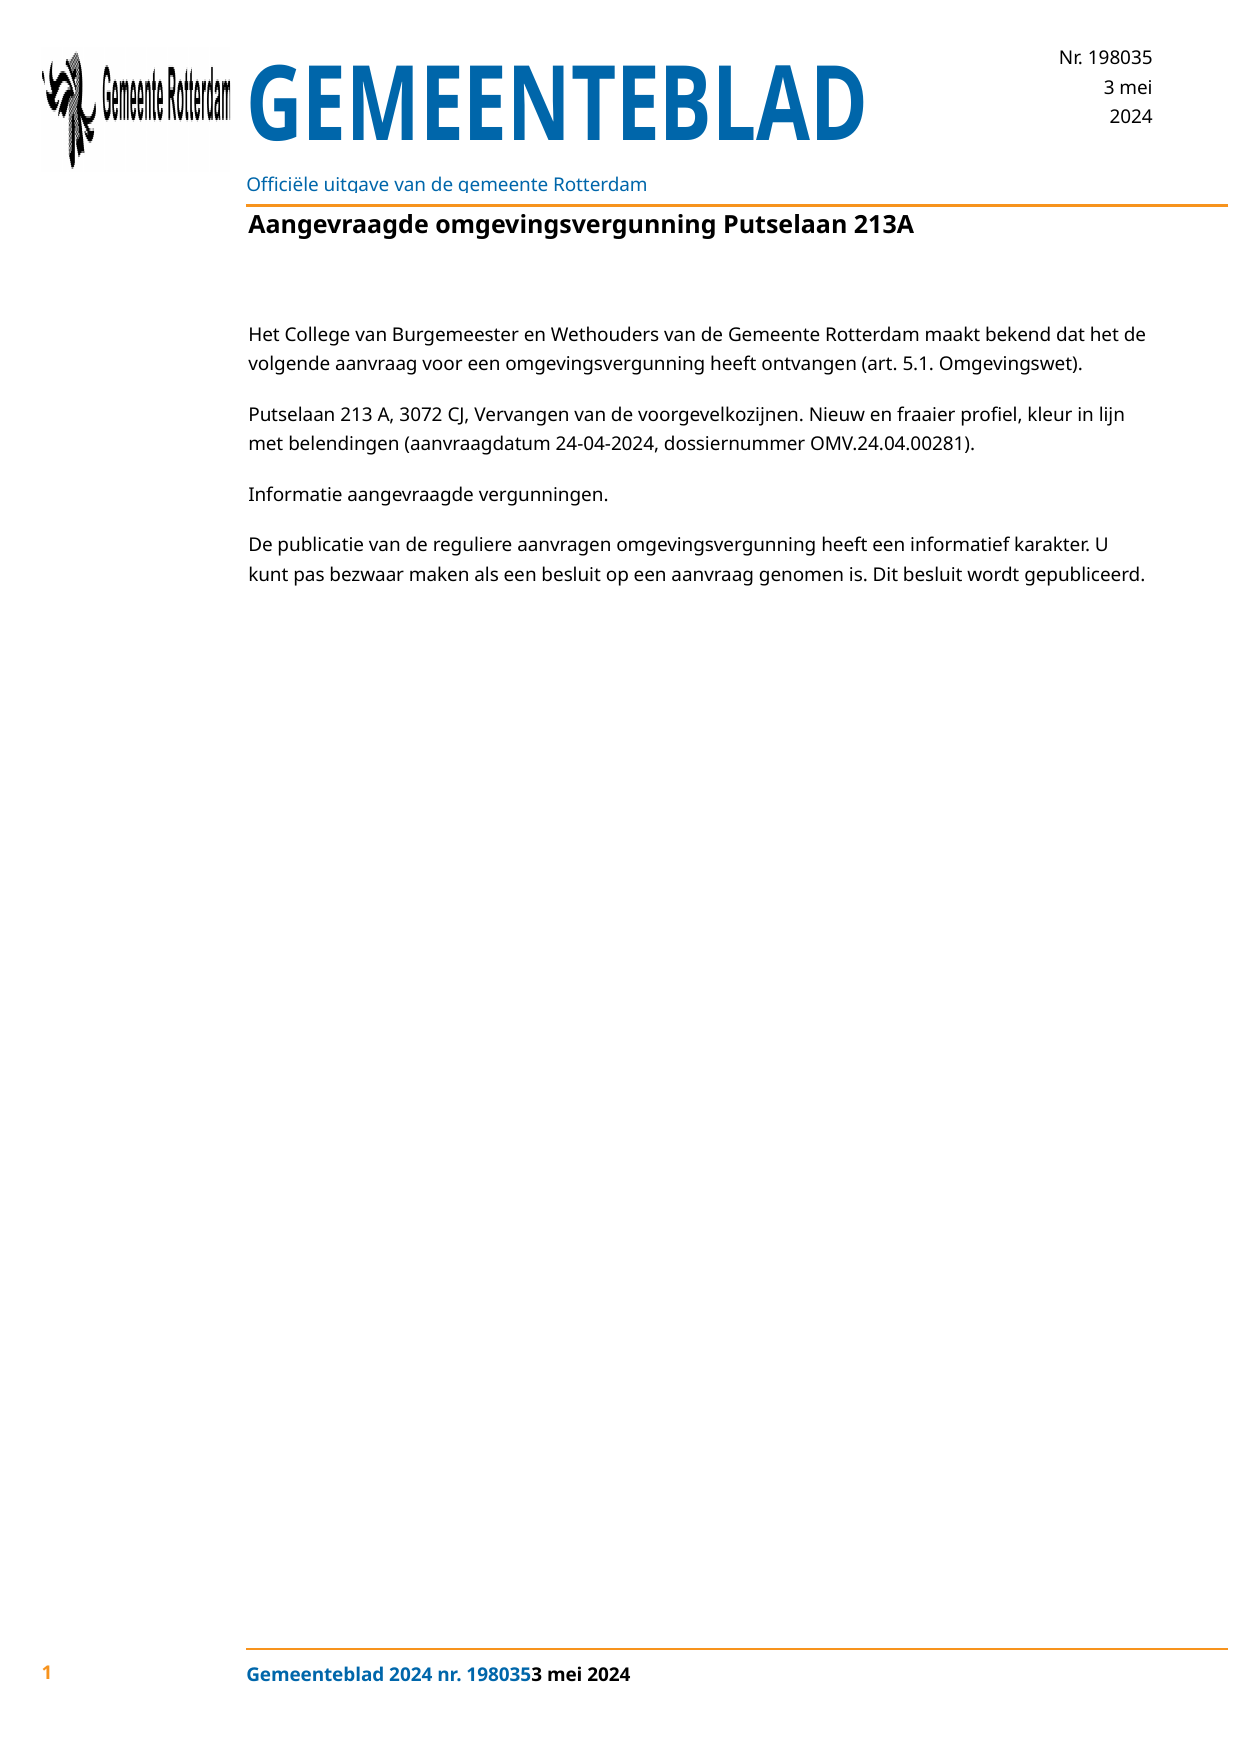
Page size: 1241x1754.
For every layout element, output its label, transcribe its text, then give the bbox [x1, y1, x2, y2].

text Aangevraagde omgevingsvergunning Putselaan 213A [248, 207, 1152, 241]
text Informatie aangevraagde vergunningen. [248, 481, 1152, 506]
text Putselaan 213 A, 3072 CJ, Vervangen van de voorgevelkozijnen. Nieuw en fraaier profiel, kleur in lijn met belendingen (aanvraagdatum 24-04-2024, dossiernummer OMV.24.04.00281). [248, 401, 1152, 456]
text Het College van Burgemeester en Wethouders van de Gemeente Rotterdam maakt bekend dat het de volgende aanvraag voor een omgevingsvergunning heeft ontvangen (art. 5.1. Omgevingswet). [248, 321, 1152, 376]
picture [41, 47, 231, 172]
text De publicatie van de reguliere aanvragen omgevingsvergunning heeft een informatief karakter. U kunt pas bezwaar maken als een besluit op een aanvraag genomen is. Dit besluit wordt gepubliceerd. [248, 531, 1152, 586]
